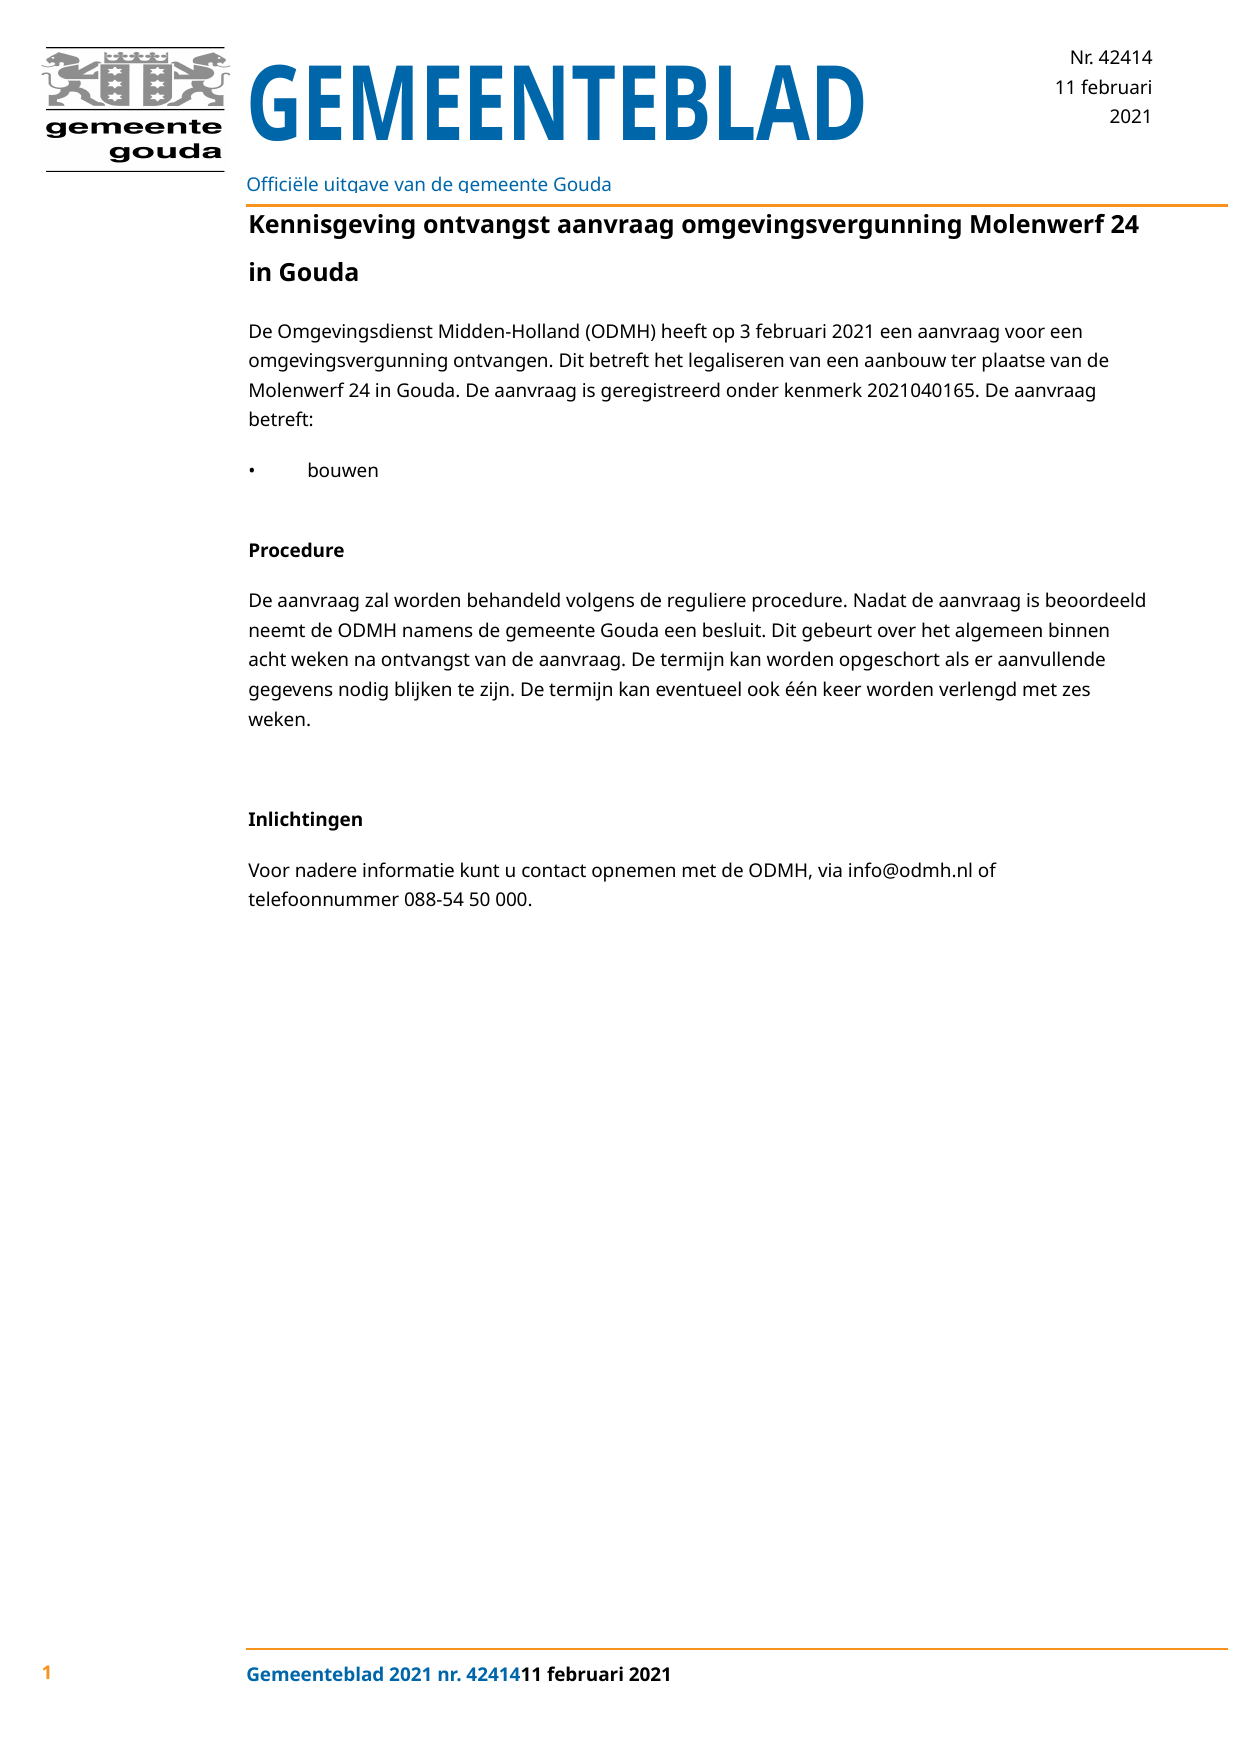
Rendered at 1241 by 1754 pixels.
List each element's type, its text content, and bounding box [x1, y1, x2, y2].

text Procedure [248, 537, 1152, 563]
text Voor nadere informatie kunt u contact opnemen met de ODMH, via info@odmh.nl of telefoonnummer 088-54 50 000. [248, 857, 1152, 912]
text De Omgevingsdienst Midden-Holland (ODMH) heeft op 3 februari 2021 een aanvraag voor een omgevingsvergunning ontvangen. Dit betreft het legaliseren van een aanbouw ter plaatse van de Molenwerf 24 in Gouda. De aanvraag is geregistreerd onder kenmerk 2021040165. De aanvraag betreft: [248, 318, 1152, 432]
text De aanvraag zal worden behandeld volgens de reguliere procedure. Nadat de aanvraag is beoordeeld neemt de ODMH namens de gemeente Gouda een besluit. Dit gebeurt over het algemeen binnen acht weken na ontvangst van de aanvraag. De termijn kan worden opgeschort als er aanvullende gegevens nodig blijken te zijn. De termijn kan eventueel ook één keer worden verlengd met zes weken. [248, 587, 1152, 732]
text Inlichtingen [248, 807, 1152, 832]
text Kennisgeving ontvangst aanvraag omgevingsvergunning Molenwerf 24 in Gouda [248, 207, 1152, 288]
picture [41, 47, 231, 172]
list bouwen [248, 457, 1152, 483]
